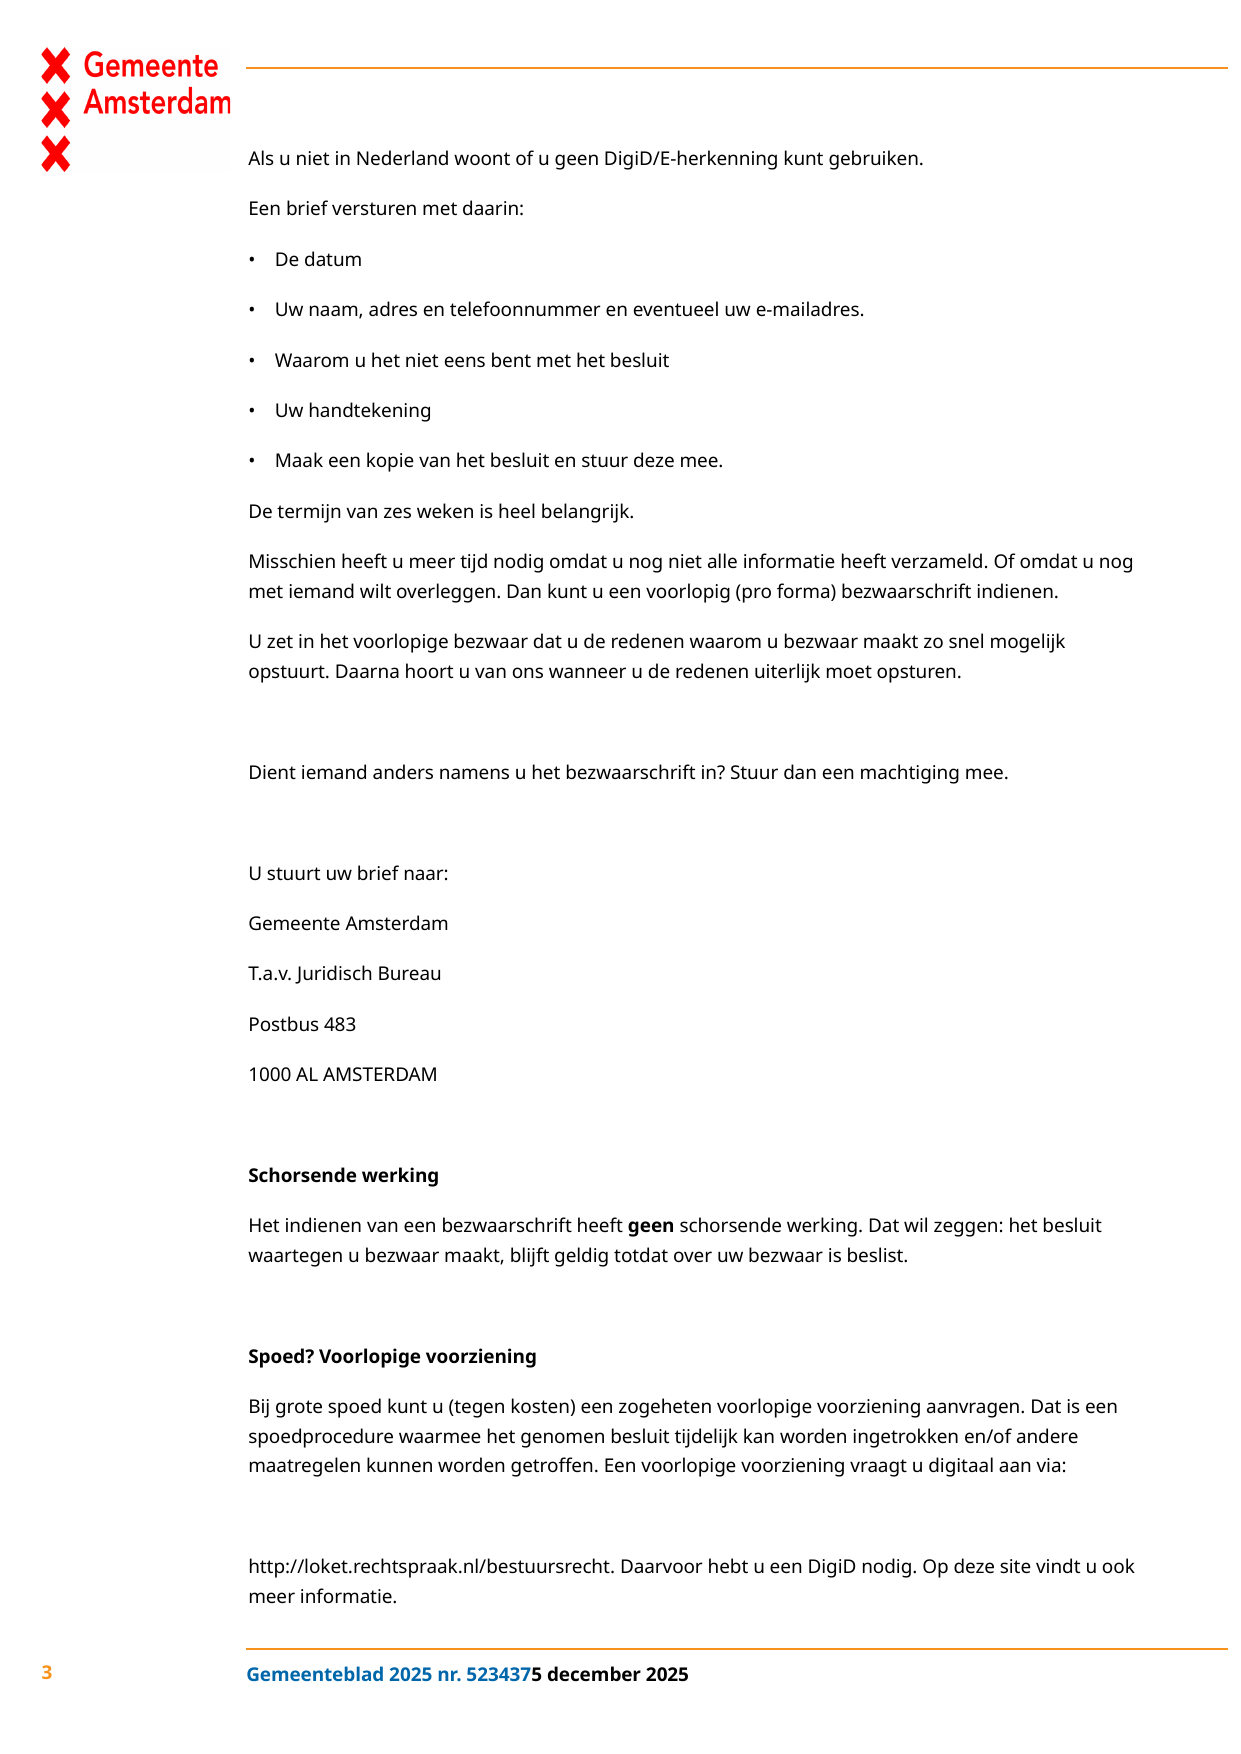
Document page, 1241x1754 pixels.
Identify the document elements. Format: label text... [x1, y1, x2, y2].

text Het indienen van een bezwaarschrift heeft geen schorsende werking. Dat wil zeggen: het besluit waartegen u bezwaar maakt, blijft geldig totdat over uw bezwaar is beslist. [248, 1213, 1152, 1268]
text Bij grote spoed kunt u (tegen kosten) een zogeheten voorlopige voorziening aanvragen. Dat is een spoedprocedure waarmee het genomen besluit tijdelijk kan worden ingetrokken en/of andere maatregelen kunnen worden getroffen. Een voorlopige voorziening vraagt u digitaal aan via: [248, 1393, 1152, 1478]
text 1000 AL AMSTERDAM [248, 1061, 1152, 1087]
text http://loket.rechtspraak.nl/bestuursrecht. Daarvoor hebt u een DigiD nodig. Op deze site vindt u ook meer informatie. [248, 1553, 1152, 1609]
text • De datum [248, 246, 1152, 272]
text Als u niet in Nederland woont of u geen DigiD/E-herkenning kunt gebruiken. [248, 145, 1152, 171]
text U zet in het voorlopige bezwaar dat u de redenen waarom u bezwaar maakt zo snel mogelijk opstuurt. Daarna hoort u van ons wanneer u de redenen uiterlijk moet opsturen. [248, 628, 1152, 684]
text Spoed? Voorlopige voorziening [248, 1343, 1152, 1369]
text U stuurt uw brief naar: [248, 860, 1152, 886]
text Dient iemand anders namens u het bezwaarschrift in? Stuur dan een machtiging mee. [248, 759, 1152, 785]
text Schorsende werking [248, 1162, 1152, 1188]
text T.a.v. Juridisch Bureau [248, 961, 1152, 986]
text Gemeente Amsterdam [248, 910, 1152, 936]
text • Uw handtekening [248, 397, 1152, 423]
text • Maak een kopie van het besluit en stuur deze mee. [248, 448, 1152, 473]
text • Uw naam, adres en telefoonnummer en eventueel uw e-mailadres. [248, 296, 1152, 322]
text • Waarom u het niet eens bent met het besluit [248, 347, 1152, 373]
text Misschien heeft u meer tijd nodig omdat u nog niet alle informatie heeft verzameld. Of omdat u nog met iemand wilt overleggen. Dan kunt u een voorlopig (pro forma) bezwaarschrift indienen. [248, 548, 1152, 604]
text De termijn van zes weken is heel belangrijk. [248, 498, 1152, 524]
picture [41, 47, 231, 172]
text Postbus 483 [248, 1011, 1152, 1037]
text Een brief versturen met daarin: [248, 196, 1152, 221]
